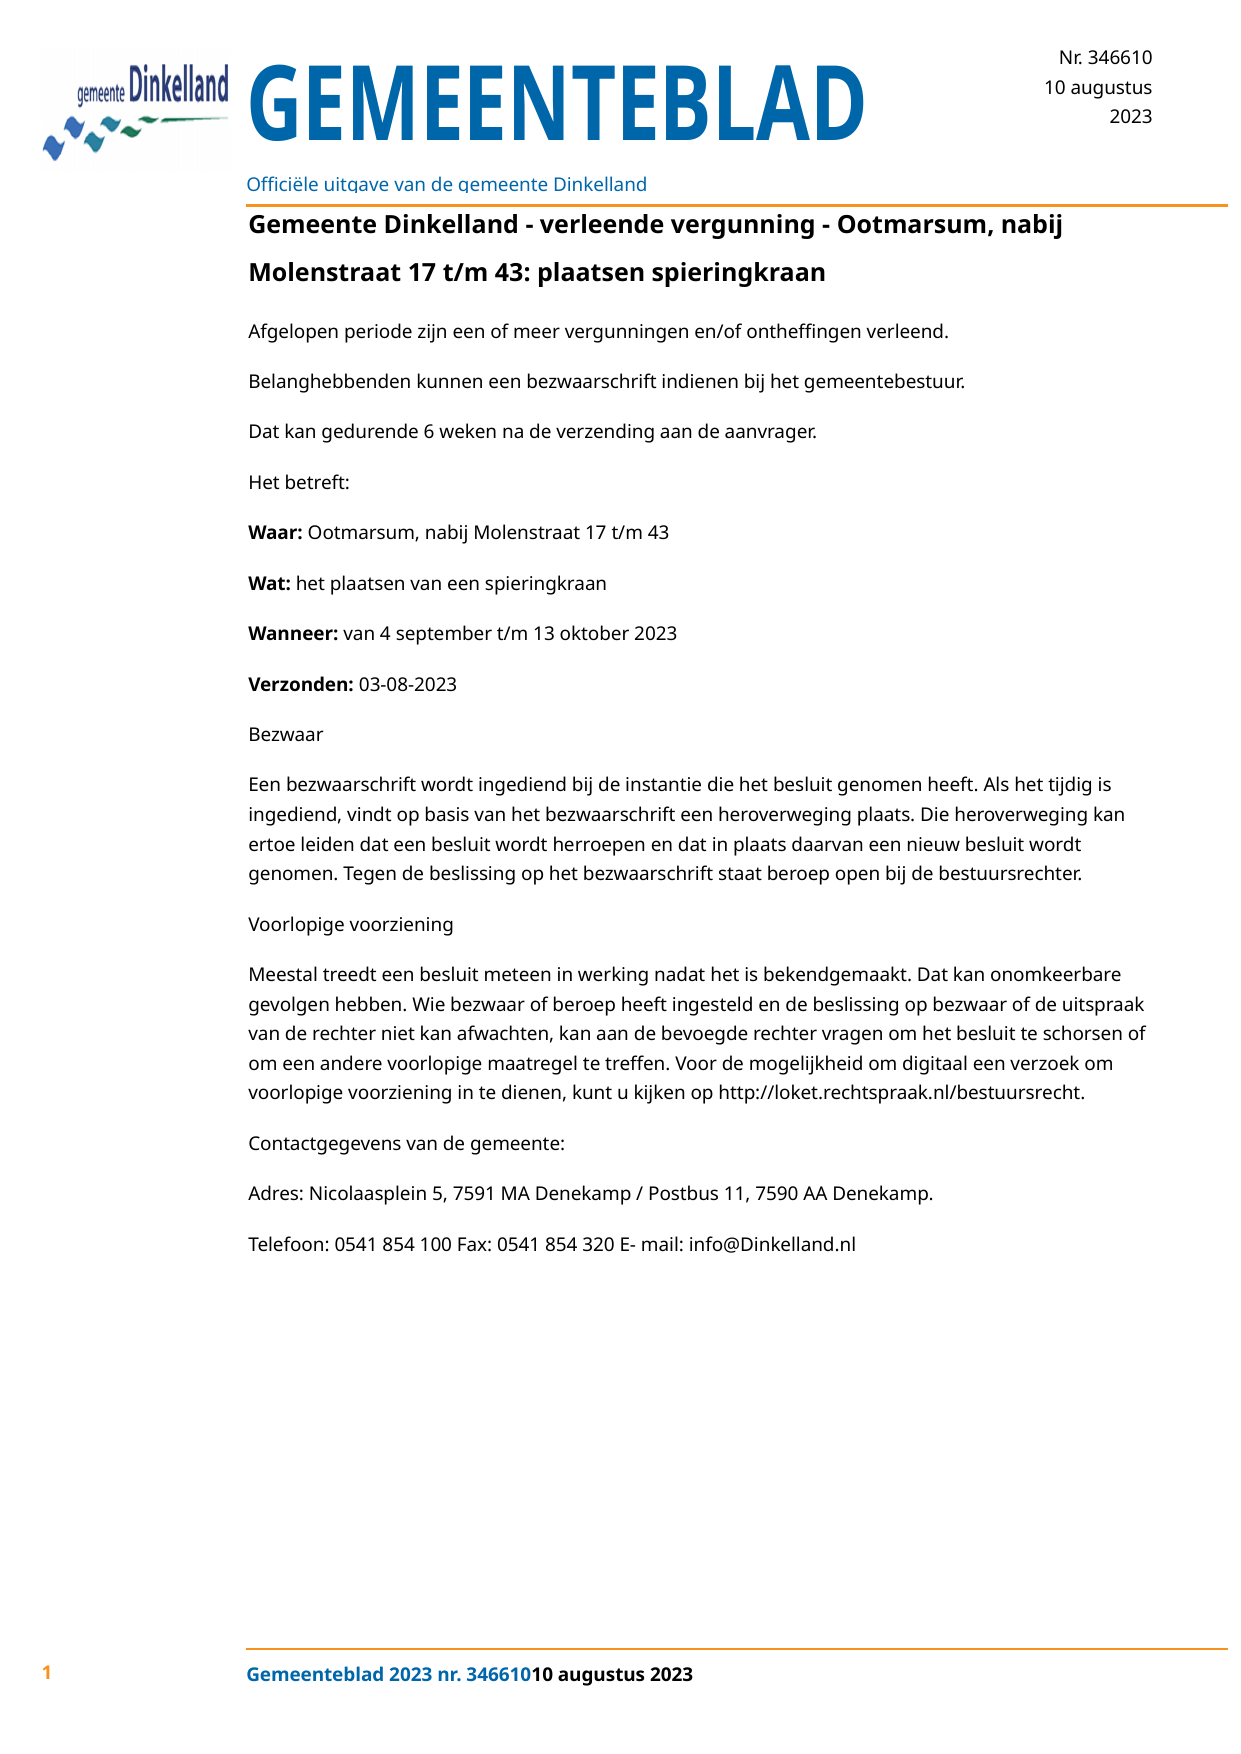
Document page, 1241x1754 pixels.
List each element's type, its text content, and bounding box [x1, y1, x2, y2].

text Het betreft: [248, 469, 1152, 495]
text Waar: Ootmarsum, nabij Molenstraat 17 t/m 43 [248, 519, 1152, 545]
text Wanneer: van 4 september t/m 13 oktober 2023 [248, 620, 1152, 646]
text Gemeente Dinkelland - verleende vergunning - Ootmarsum, nabij Molenstraat 17 t/m 43: plaatsen spieringkraan [248, 207, 1152, 288]
text Wat: het plaatsen van een spieringkraan [248, 570, 1152, 596]
text Contactgegevens van de gemeente: [248, 1130, 1152, 1156]
text Belanghebbenden kunnen een bezwaarschrift indienen bij het gemeentebestuur. [248, 368, 1152, 394]
text Dat kan gedurende 6 weken na de verzending aan de aanvrager. [248, 419, 1152, 444]
text Telefoon: 0541 854 100 Fax: 0541 854 320 E- mail: info@Dinkelland.nl [248, 1231, 1152, 1257]
text Verzonden: 03-08-2023 [248, 671, 1152, 697]
text Adres: Nicolaasplein 5, 7591 MA Denekamp / Postbus 11, 7590 AA Denekamp. [248, 1180, 1152, 1206]
text Bezwaar [248, 721, 1152, 747]
text Voorlopige voorziening [248, 911, 1152, 937]
picture [41, 47, 231, 172]
text Een bezwaarschrift wordt ingediend bij de instantie die het besluit genomen heeft. Als het tijdig is ingediend, vindt op basis van het bezwaarschrift een heroverweging plaats. Die heroverweging kan ertoe leiden dat een besluit wordt herroepen en dat in plaats daarvan een nieuw besluit wordt genomen. Tegen de beslissing op het bezwaarschrift staat beroep open bij de bestuursrechter. [248, 772, 1152, 886]
text Meestal treedt een besluit meteen in werking nadat het is bekendgemaakt. Dat kan onomkeerbare gevolgen hebben. Wie bezwaar of beroep heeft ingesteld en de beslissing op bezwaar of de uitspraak van de rechter niet kan afwachten, kan aan de bevoegde rechter vragen om het besluit te schorsen of om een andere voorlopige maatregel te treffen. Voor de mogelijkheid om digitaal een verzoek om voorlopige voorziening in te dienen, kunt u kijken op http://loket.rechtspraak.nl/bestuursrecht. [248, 961, 1152, 1105]
text Afgelopen periode zijn een of meer vergunningen en/of ontheffingen verleend. [248, 318, 1152, 344]
